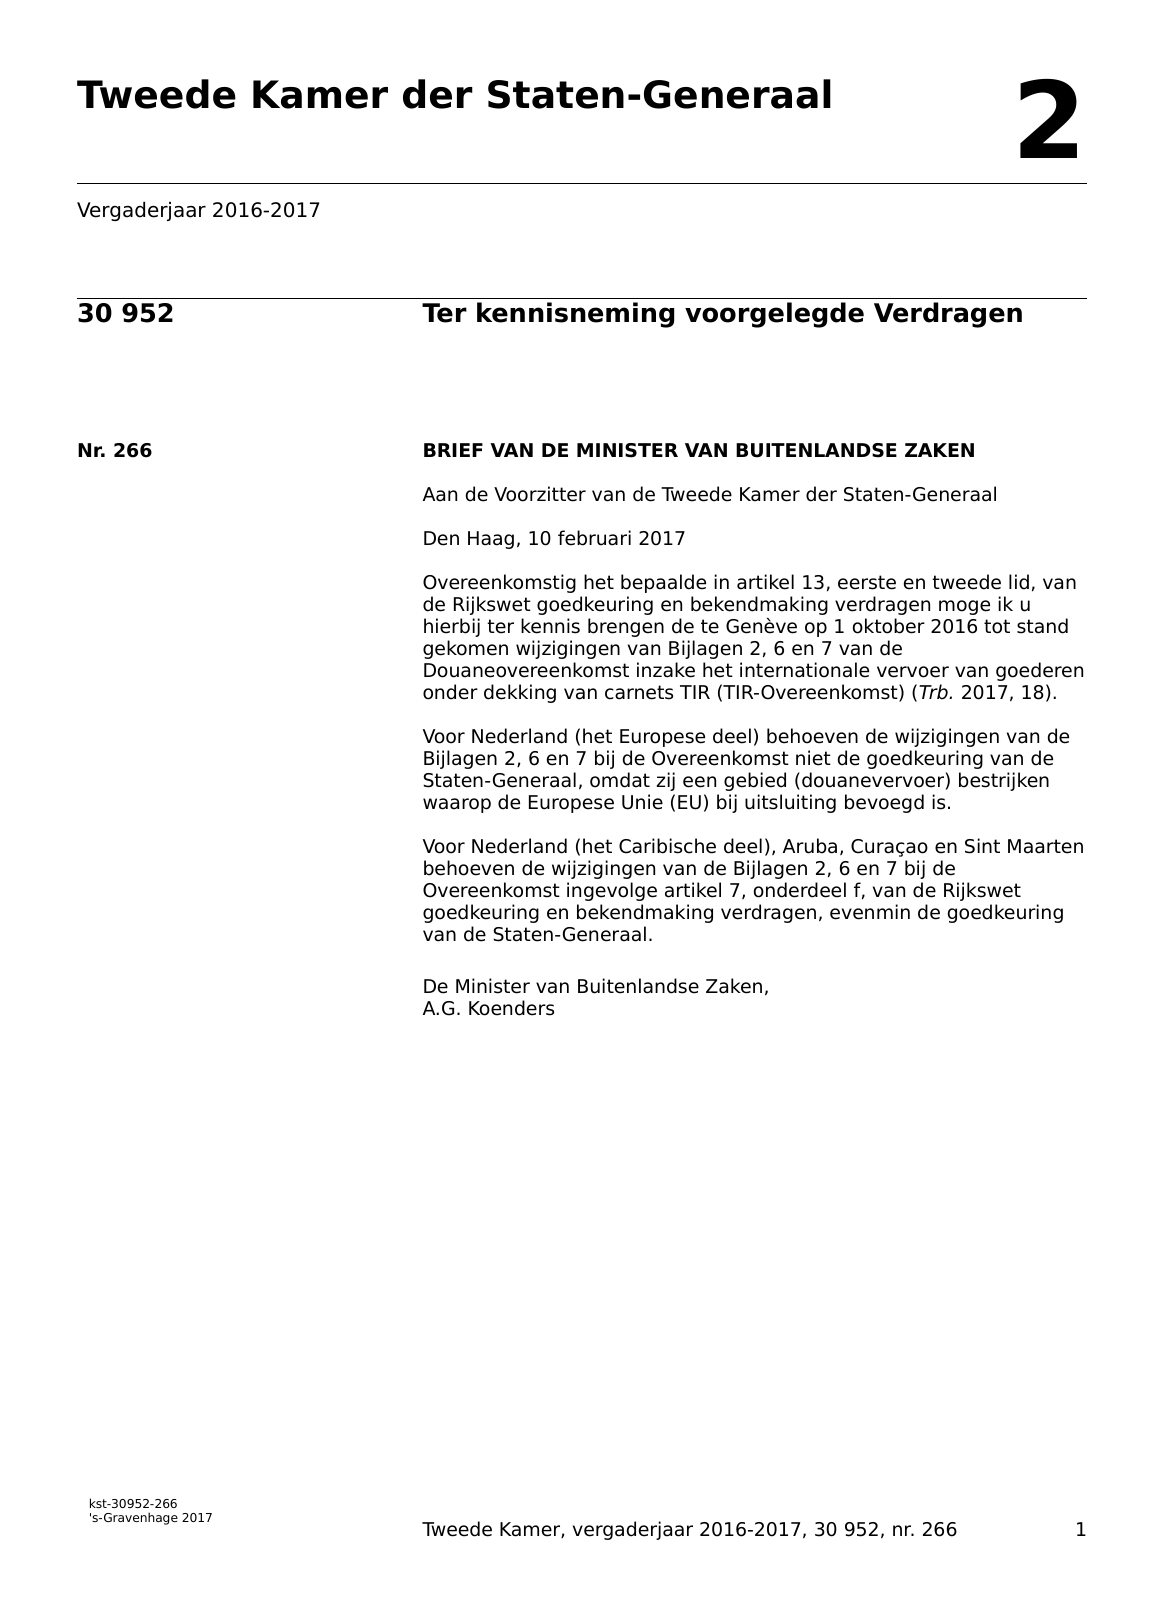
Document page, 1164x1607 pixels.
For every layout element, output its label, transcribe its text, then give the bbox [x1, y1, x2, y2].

subtitle 30 952 Ter kennisneming voorgelegde Verdragen [77, 299, 1087, 329]
table_header Tweede Kamer der Staten-Generaal [77, 59, 886, 183]
text Voor Nederland (het Europese deel) behoeven de wijzigingen van de Bijlagen 2, 6 en 7 bij de Overeenkomst niet de goedkeuring van de Staten-Generaal, omdat zij een gebied (douanevervoer) bestrijken waarop de Europese Unie (EU) bij uitsluiting bevoegd is. [422, 726, 1087, 814]
text De Minister van Buitenlandse Zaken, A.G. Koenders [422, 976, 1087, 1020]
text Voor Nederland (het Caribische deel), Aruba, Curaçao en Sint Maarten behoeven de wijzigingen van de Bijlagen 2, 6 en 7 bij de Overeenkomst ingevolge artikel 7, onderdeel f, van de Rijkswet goedkeuring en bekendmaking verdragen, evenmin de goedkeuring van de Staten-Generaal. [422, 836, 1087, 946]
text Aan de Voorzitter van de Tweede Kamer der Staten-Generaal [422, 484, 1087, 506]
text Den Haag, 10 februari 2017 [422, 528, 1087, 550]
text kst-30952-266 [88, 1497, 323, 1511]
subtitle Nr. 266 BRIEF VAN DE MINISTER VAN BUITENLANDSE ZAKEN [77, 440, 1087, 462]
text Overeenkomstig het bepaalde in artikel 13, eerste en tweede lid, van de Rijkswet goedkeuring en bekendmaking verdragen moge ik u hierbij ter kennis brengen de te Genève op 1 oktober 2016 tot stand gekomen wijzigingen van Bijlagen 2, 6 en 7 van de Douaneovereenkomst inzake het internationale vervoer van goederen onder dekking van carnets TIR (TIR-Overeenkomst) (Trb. 2017, 18). [422, 572, 1087, 704]
text 's-Gravenhage 2017 [88, 1511, 323, 1525]
table_cell Vergaderjaar 2016-2017 [77, 184, 1087, 298]
table_header 2 [886, 59, 1087, 183]
